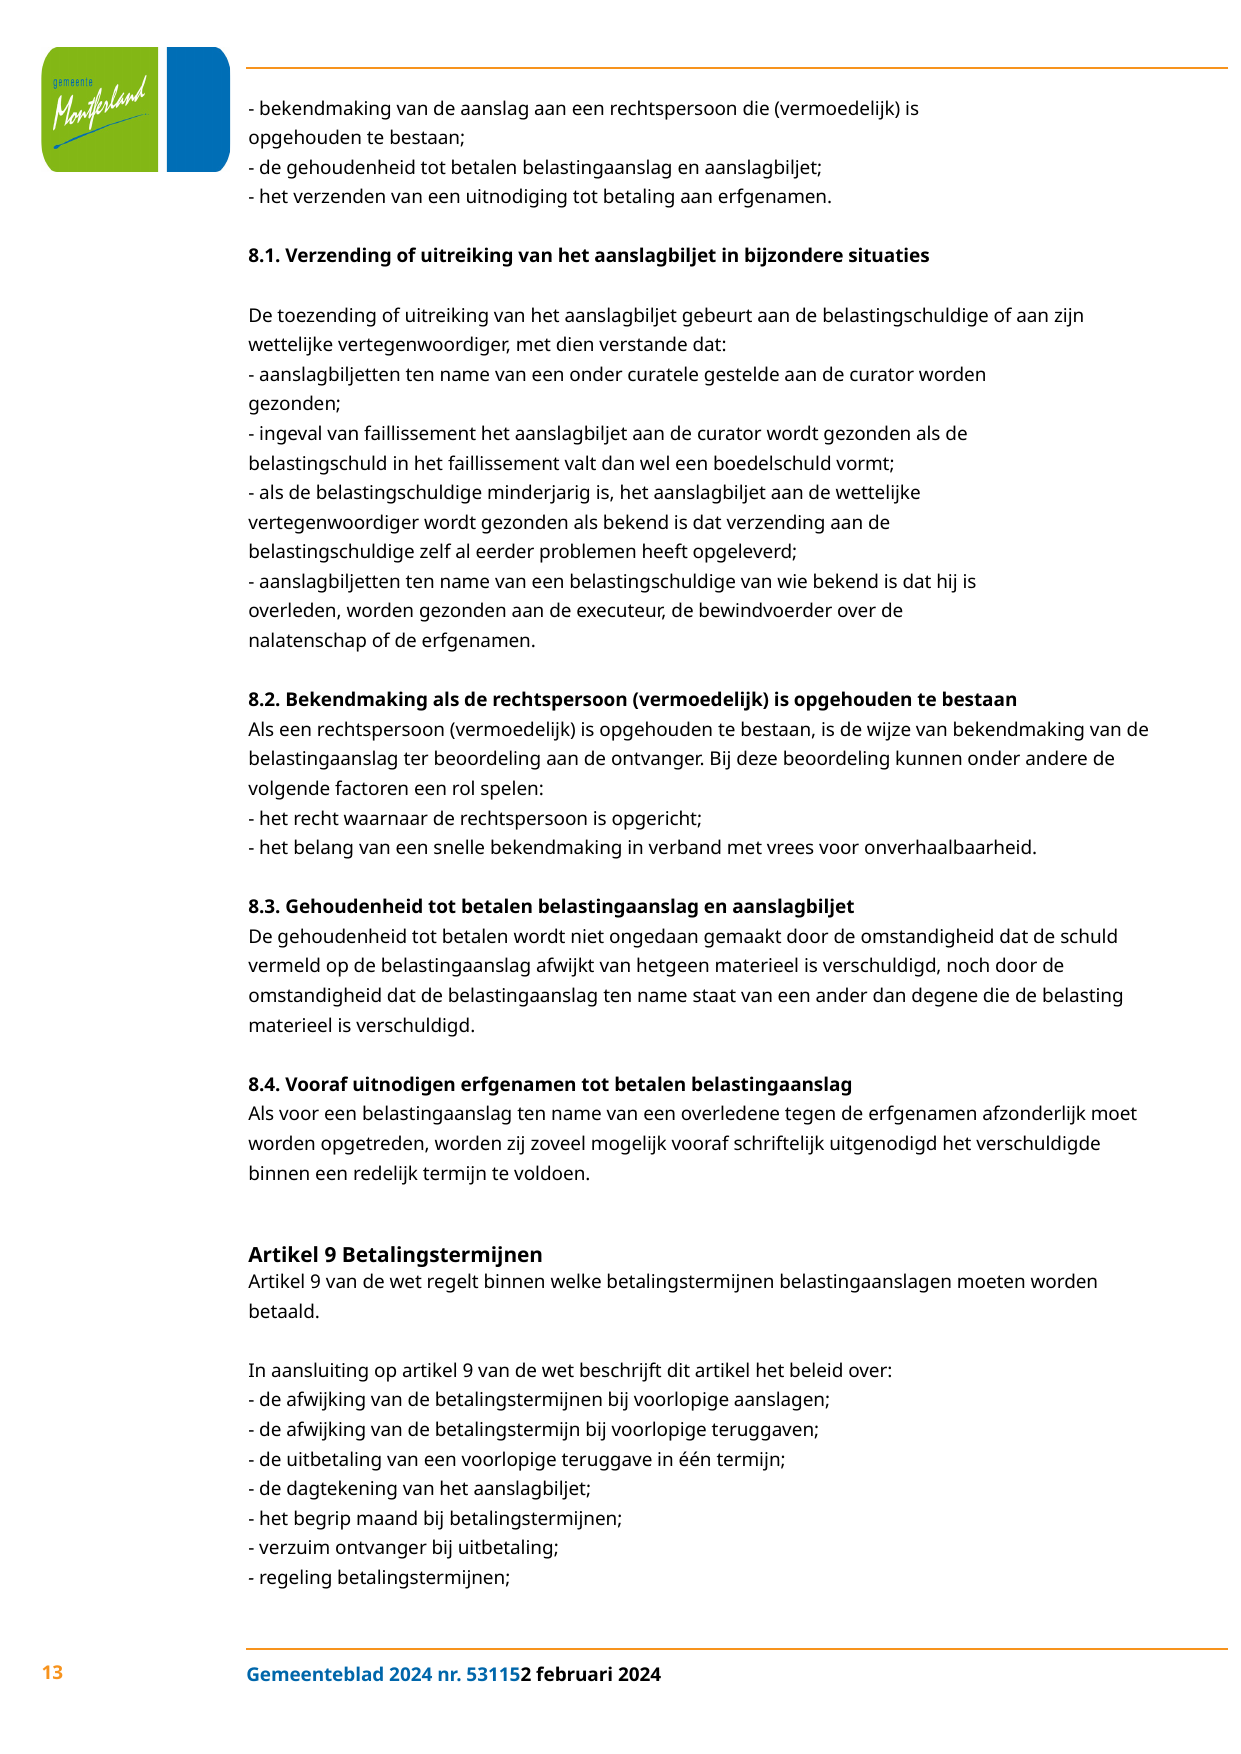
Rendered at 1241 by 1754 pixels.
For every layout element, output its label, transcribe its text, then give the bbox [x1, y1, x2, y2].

text Artikel 9 van de wet regelt binnen welke betalingstermijnen belastingaanslagen moeten worden betaald. [248, 1268, 1152, 1323]
text belastingschuld in het faillissement valt dan wel een boedelschuld vormt; [248, 450, 1152, 476]
picture [41, 47, 231, 172]
text nalatenschap of de erfgenamen. [248, 627, 1152, 653]
text - verzuim ontvanger bij uitbetaling; [248, 1534, 1152, 1560]
text - het verzenden van een uitnodiging tot betaling aan erfgenamen. [248, 183, 1152, 209]
text - aanslagbiljetten ten name van een belastingschuldige van wie bekend is dat hij is [248, 568, 1152, 594]
text - de uitbetaling van een voorlopige teruggave in één termijn; [248, 1446, 1152, 1471]
text 8.2. Bekendmaking als de rechtspersoon (vermoedelijk) is opgehouden te bestaan [248, 686, 1152, 712]
text De gehoudenheid tot betalen wordt niet ongedaan gemaakt door de omstandigheid dat de schuld vermeld op de belastingaanslag afwijkt van hetgeen materieel is verschuldigd, noch door de omstandigheid dat de belastingaanslag ten name staat van een ander dan degene die de belasting materieel is verschuldigd. [248, 923, 1152, 1038]
text 8.3. Gehoudenheid tot betalen belastingaanslag en aanslagbiljet [248, 893, 1152, 919]
text - aanslagbiljetten ten name van een onder curatele gestelde aan de curator worden [248, 361, 1152, 387]
text gezonden; [248, 391, 1152, 416]
text Als voor een belastingaanslag ten name van een overledene tegen de erfgenamen afzonderlijk moet worden opgetreden, worden zij zoveel mogelijk vooraf schriftelijk uitgenodigd het verschuldigde binnen een redelijk termijn te voldoen. [248, 1101, 1152, 1186]
text Artikel 9 Betalingstermijnen [248, 1240, 1152, 1268]
text - het recht waarnaar de rechtspersoon is opgericht; [248, 805, 1152, 831]
text De toezending of uitreiking van het aanslagbiljet gebeurt aan de belastingschuldige of aan zijn wettelijke vertegenwoordiger, met dien verstande dat: [248, 302, 1152, 357]
text overleden, worden gezonden aan de executeur, de bewindvoerder over de [248, 598, 1152, 623]
text - ingeval van faillissement het aanslagbiljet aan de curator wordt gezonden als de [248, 420, 1152, 446]
text - bekendmaking van de aanslag aan een rechtspersoon die (vermoedelijk) is [248, 95, 1152, 121]
text vertegenwoordiger wordt gezonden als bekend is dat verzending aan de [248, 509, 1152, 535]
text Als een rechtspersoon (vermoedelijk) is opgehouden te bestaan, is de wijze van bekendmaking van de belastingaanslag ter beoordeling aan de ontvanger. Bij deze beoordeling kunnen onder andere de volgende factoren een rol spelen: [248, 716, 1152, 801]
text - regeling betalingstermijnen; [248, 1564, 1152, 1590]
text - het begrip maand bij betalingstermijnen; [248, 1505, 1152, 1531]
text - de afwijking van de betalingstermijn bij voorlopige teruggaven; [248, 1416, 1152, 1442]
text - de dagtekening van het aanslagbiljet; [248, 1475, 1152, 1501]
text - de afwijking van de betalingstermijnen bij voorlopige aanslagen; [248, 1387, 1152, 1412]
text - de gehoudenheid tot betalen belastingaanslag en aanslagbiljet; [248, 154, 1152, 180]
text In aansluiting op artikel 9 van de wet beschrijft dit artikel het beleid over: [248, 1357, 1152, 1383]
text - als de belastingschuldige minderjarig is, het aanslagbiljet aan de wettelijke [248, 479, 1152, 505]
text belastingschuldige zelf al eerder problemen heeft opgeleverd; [248, 538, 1152, 564]
text 8.1. Verzending of uitreiking van het aanslagbiljet in bijzondere situaties [248, 243, 1152, 268]
text 8.4. Vooraf uitnodigen erfgenamen tot betalen belastingaanslag [248, 1071, 1152, 1097]
text - het belang van een snelle bekendmaking in verband met vrees voor onverhaalbaarheid. [248, 834, 1152, 860]
text opgehouden te bestaan; [248, 124, 1152, 150]
